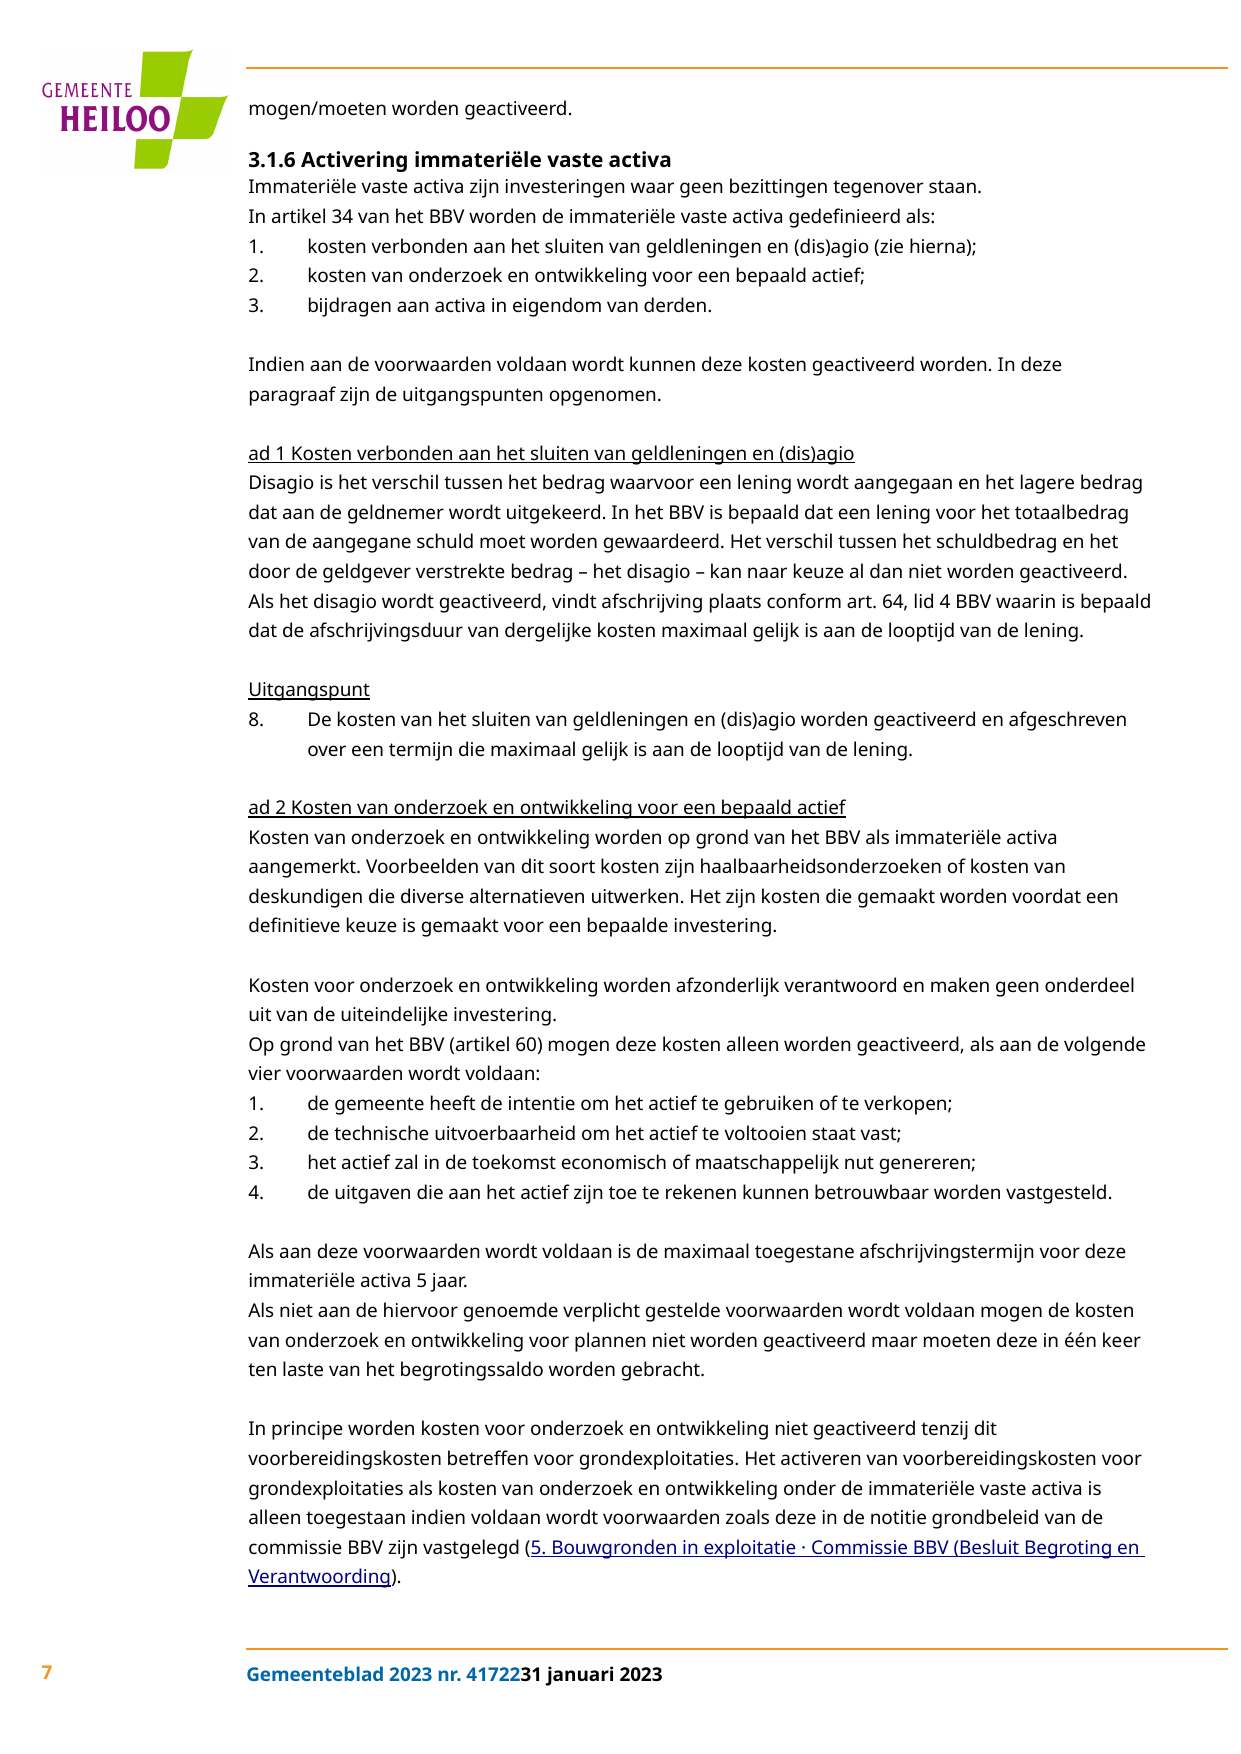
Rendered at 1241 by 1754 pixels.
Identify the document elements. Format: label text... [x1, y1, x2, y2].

list de uitgaven die aan het actief zijn toe te rekenen kunnen betrouwbaar worden vastgesteld. [248, 1179, 1152, 1205]
list bijdragen aan activa in eigendom van derden. [248, 292, 1152, 318]
list de technische uitvoerbaarheid om het actief te voltooien staat vast; [248, 1120, 1152, 1146]
text Als het disagio wordt geactiveerd, vindt afschrijving plaats conform art. 64, lid 4 BBV waarin is bepaald dat de afschrijvingsduur van dergelijke kosten maximaal gelijk is aan de looptijd van de lening. [248, 588, 1152, 643]
text Op grond van het BBV (artikel 60) mogen deze kosten alleen worden geactiveerd, als aan de volgende vier voorwaarden wordt voldaan: [248, 1031, 1152, 1086]
text mogen/moeten worden geactiveerd. [248, 95, 1152, 121]
list kosten van onderzoek en ontwikkeling voor een bepaald actief; [248, 262, 1152, 288]
list het actief zal in de toekomst economisch of maatschappelijk nut genereren; [248, 1149, 1152, 1175]
text Als aan deze voorwaarden wordt voldaan is de maximaal toegestane afschrijvingstermijn voor deze immateriële activa 5 jaar. [248, 1238, 1152, 1293]
text 3.1.6 Activering immateriële vaste activa [248, 145, 1152, 174]
table_header Uitgangspunt De kosten van het sluiten van geldleningen en (dis)agio worden geactiveerd en afgeschreven over een termijn die maximaal gelijk is aan de looptijd van de lening. [248, 677, 1152, 762]
text Kosten voor onderzoek en ontwikkeling worden afzonderlijk verantwoord en maken geen onderdeel uit van de uiteindelijke investering. [248, 972, 1152, 1027]
list de gemeente heeft de intentie om het actief te gebruiken of te verkopen; [248, 1090, 1152, 1116]
text In principe worden kosten voor onderzoek en ontwikkeling niet geactiveerd tenzij dit voorbereidingskosten betreffen voor grondexploitaties. Het activeren van voorbereidingskosten voor grondexploitaties als kosten van onderzoek en ontwikkeling onder de immateriële vaste activa is alleen toegestaan indien voldaan wordt voorwaarden zoals deze in de notitie grondbeleid van de commissie BBV zijn vastgelegd (5. Bouwgronden in exploitatie · Commissie BBV (Besluit Begroting en Verantwoording). [248, 1416, 1152, 1589]
text Indien aan de voorwaarden voldaan wordt kunnen deze kosten geactiveerd worden. In deze paragraaf zijn de uitgangspunten opgenomen. [248, 351, 1152, 406]
picture [41, 47, 231, 172]
text Disagio is het verschil tussen het bedrag waarvoor een lening wordt aangegaan en het lagere bedrag dat aan de geldnemer wordt uitgekeerd. In het BBV is bepaald dat een lening voor het totaalbedrag van de aangegane schuld moet worden gewaardeerd. Het verschil tussen het schuldbedrag en het door de geldgever verstrekte bedrag – het disagio – kan naar keuze al dan niet worden geactiveerd. [248, 469, 1152, 584]
text Als niet aan de hiervoor genoemde verplicht gestelde voorwaarden wordt voldaan mogen de kosten van onderzoek en ontwikkeling voor plannen niet worden geactiveerd maar moeten deze in één keer ten laste van het begrotingssaldo worden gebracht. [248, 1297, 1152, 1382]
text Immateriële vaste activa zijn investeringen waar geen bezittingen tegenover staan. [248, 174, 1152, 199]
text In artikel 34 van het BBV worden de immateriële vaste activa gedefinieerd als: [248, 203, 1152, 229]
text Kosten van onderzoek en ontwikkeling worden op grond van het BBV als immateriële activa aangemerkt. Voorbeelden van dit soort kosten zijn haalbaarheidsonderzoeken of kosten van deskundigen die diverse alternatieven uitwerken. Het zijn kosten die gemaakt worden voordat een definitieve keuze is gemaakt voor een bepaalde investering. [248, 824, 1152, 938]
list kosten verbonden aan het sluiten van geldleningen en (dis)agio (zie hierna); [248, 233, 1152, 258]
text ad 1 Kosten verbonden aan het sluiten van geldleningen en (dis)agio [248, 440, 1152, 466]
text ad 2 Kosten van onderzoek en ontwikkeling voor een bepaald actief [248, 794, 1152, 820]
